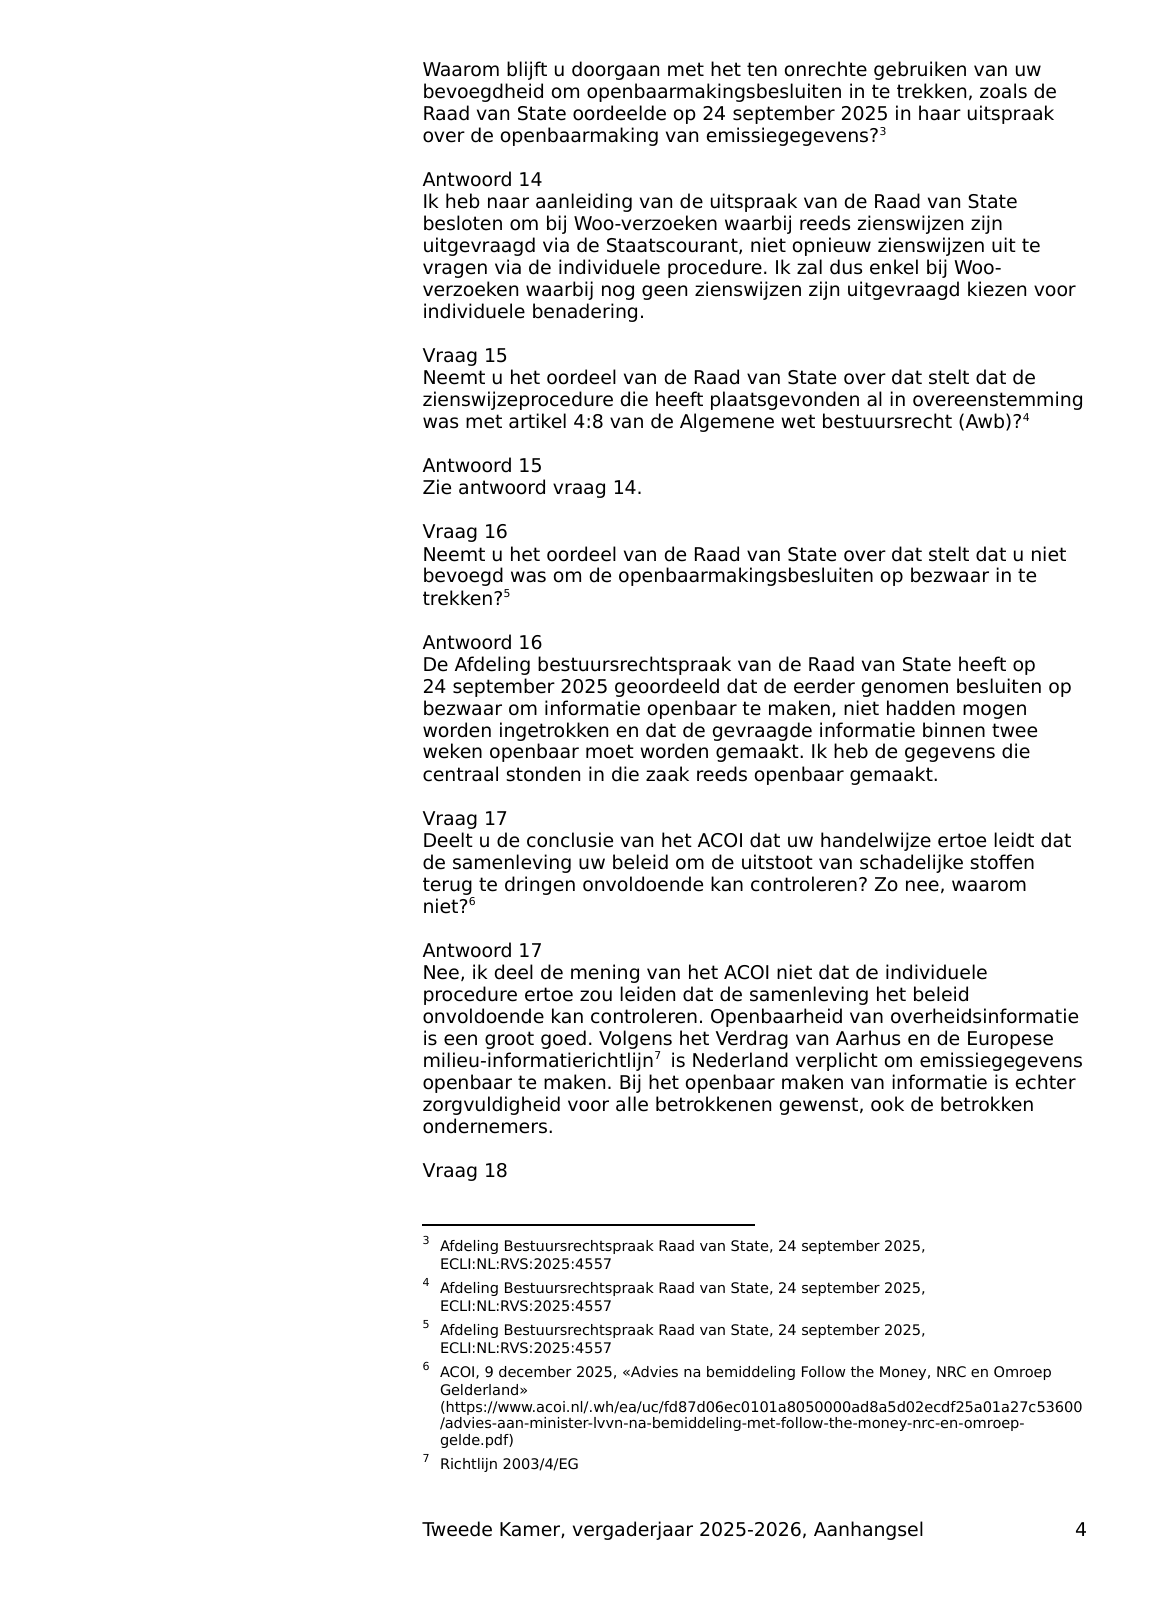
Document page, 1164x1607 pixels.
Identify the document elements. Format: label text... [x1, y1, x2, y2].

text Vraag 18 [422, 1160, 1087, 1182]
text Vraag 17 [422, 808, 1087, 829]
text Afdeling Bestuursrechtspraak Raad van State, 24 september 2025, ECLI:NL:RVS:2025:4557 [422, 1276, 1087, 1315]
text Neemt u het oordeel van de Raad van State over dat stelt dat de zienswijzeprocedure die heeft plaatsgevonden al in overeenstemming was met artikel 4:8 van de Algemene wet bestuursrecht (Awb)? [422, 367, 1087, 433]
text Vraag 15 [422, 345, 1087, 367]
text Afdeling Bestuursrechtspraak Raad van State, 24 september 2025, ECLI:NL:RVS:2025:4557 [422, 1234, 1087, 1273]
text Nee, ik deel de mening van het ACOI niet dat de individuele procedure ertoe zou leiden dat de samenleving het beleid onvoldoende kan controleren. Openbaarheid van overheidsinformatie is een groot goed. Volgens het Verdrag van Aarhus en de Europese milieu-informatierichtlijn is Nederland verplicht om emissiegegevens openbaar te maken. Bij het openbaar maken van informatie is echter zorgvuldigheid voor alle betrokkenen gewenst, ook de betrokken ondernemers. [422, 962, 1087, 1137]
text Antwoord 17 [422, 940, 1087, 962]
text Zie antwoord vraag 14. [422, 477, 1087, 499]
text Neemt u het oordeel van de Raad van State over dat stelt dat u niet bevoegd was om de openbaarmakingsbesluiten op bezwaar in te trekken? [422, 543, 1087, 609]
text ACOI, 9 december 2025, «Advies na bemiddeling Follow the Money, NRC en Omroep Gelderland» (https://www.acoi.nl/.wh/ea/uc/fd87d06ec0101a8050000ad8a5d02ecdf25a01a27c53600/advies-aan-minister-lvvn-na-bemiddeling-met-follow-the-money-nrc-en-omroep-gelde.pdf) [422, 1360, 1087, 1449]
text Antwoord 15 [422, 455, 1087, 477]
text Antwoord 14 [422, 169, 1087, 191]
text Deelt u de conclusie van het ACOI dat uw handelwijze ertoe leidt dat de samenleving uw beleid om de uitstoot van schadelijke stoffen terug te dringen onvoldoende kan controleren? Zo nee, waarom niet? [422, 829, 1087, 917]
text De Afdeling bestuursrechtspraak van de Raad van State heeft op 24 september 2025 geoordeeld dat de eerder genomen besluiten op bezwaar om informatie openbaar te maken, niet hadden mogen worden ingetrokken en dat de gevraagde informatie binnen twee weken openbaar moet worden gemaakt. Ik heb de gegevens die centraal stonden in die zaak reeds openbaar gemaakt. [422, 653, 1087, 785]
text Vraag 16 [422, 521, 1087, 543]
text Ik heb naar aanleiding van de uitspraak van de Raad van State besloten om bij Woo-verzoeken waarbij reeds zienswijzen zijn uitgevraagd via de Staatscourant, niet opnieuw zienswijzen uit te vragen via de individuele procedure. Ik zal dus enkel bij Woo-verzoeken waarbij nog geen zienswijzen zijn uitgevraagd kiezen voor individuele benadering. [422, 191, 1087, 323]
text Waarom blijft u doorgaan met het ten onrechte gebruiken van uw bevoegdheid om openbaarmakingsbesluiten in te trekken, zoals de Raad van State oordeelde op 24 september 2025 in haar uitspraak over de openbaarmaking van emissiegegevens? [422, 59, 1087, 147]
text Richtlijn 2003/4/EG [422, 1452, 1087, 1474]
text Antwoord 16 [422, 632, 1087, 653]
text Afdeling Bestuursrechtspraak Raad van State, 24 september 2025, ECLI:NL:RVS:2025:4557 [422, 1318, 1087, 1357]
